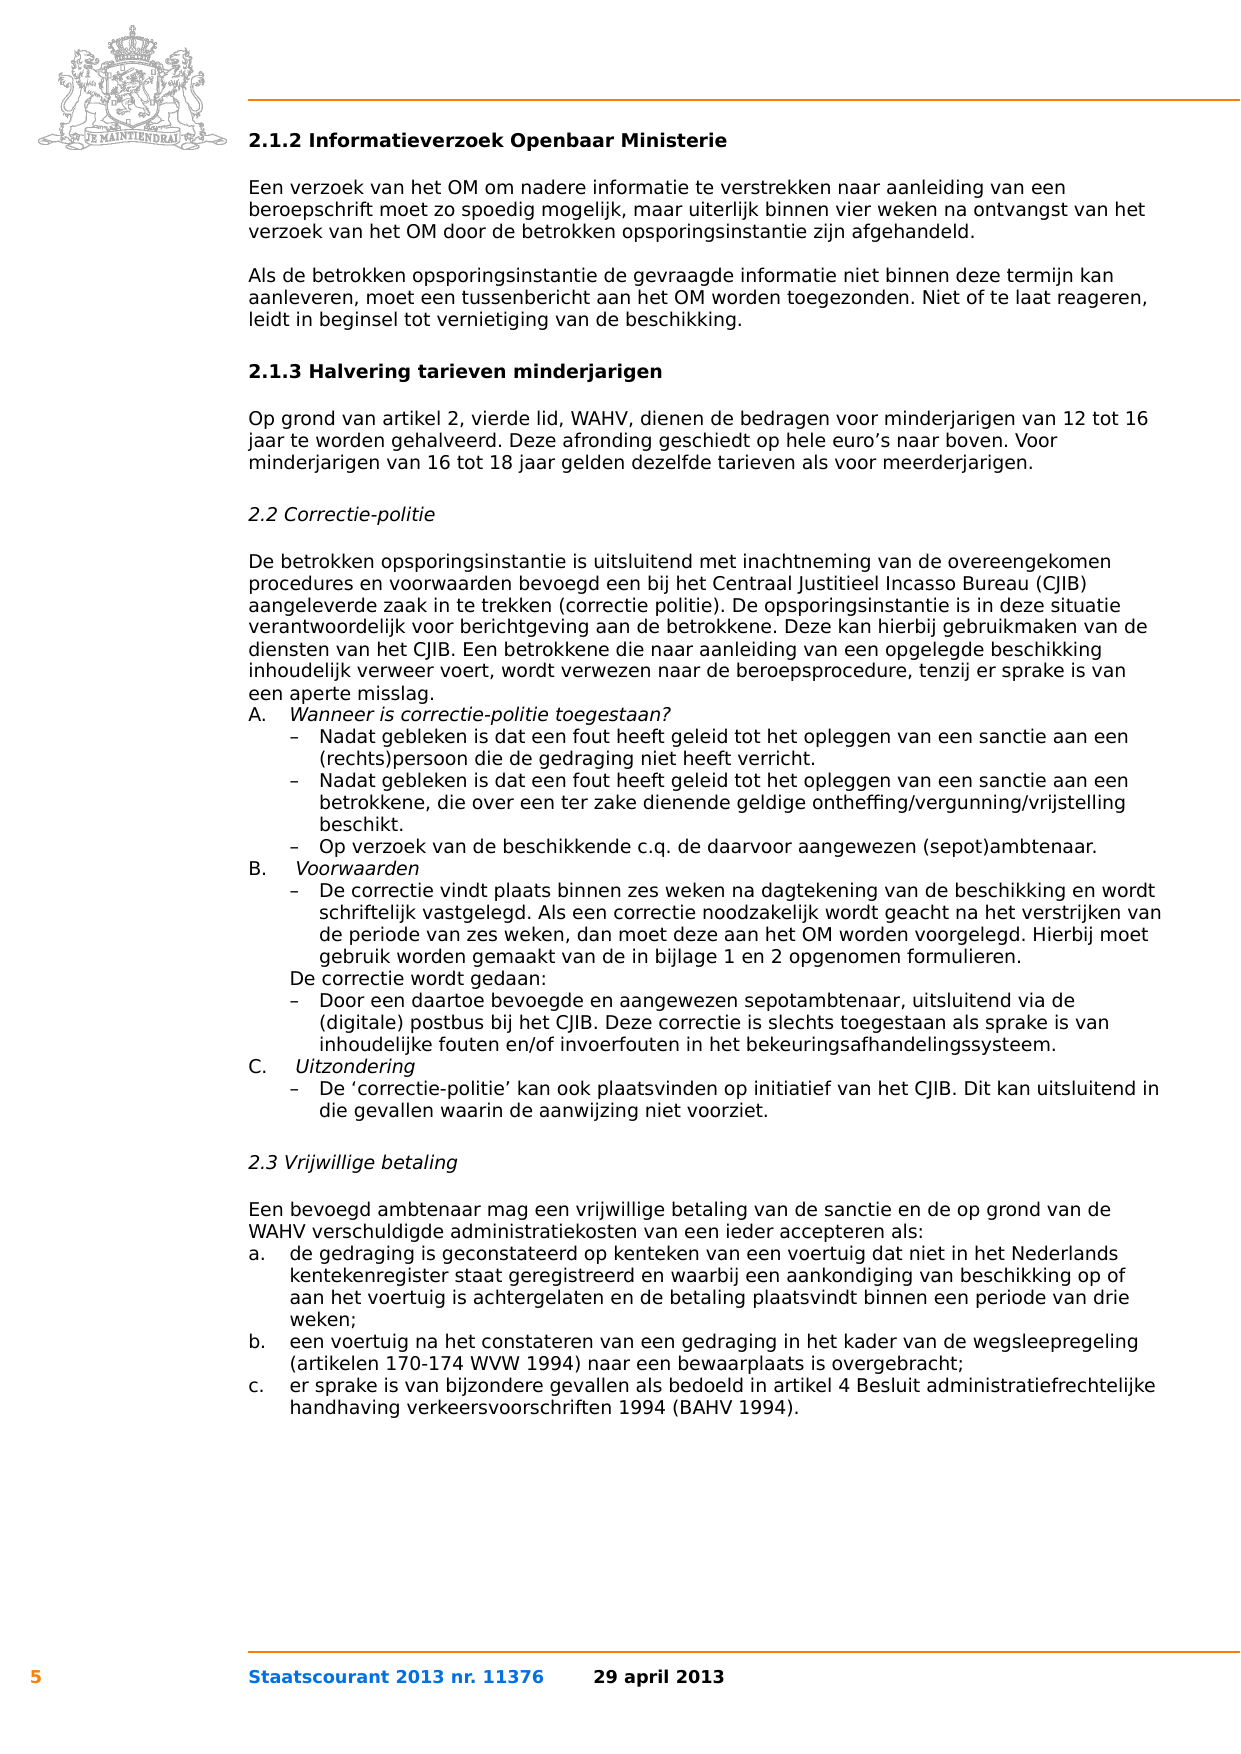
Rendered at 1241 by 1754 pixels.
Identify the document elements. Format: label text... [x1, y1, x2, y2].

picture [38, 25, 227, 150]
text a. de gedraging is geconstateerd op kenteken van een voertuig dat niet in het Nederlands kentekenregister staat geregistreerd en waarbij een aankondiging van beschikking op of aan het voertuig is achtergelaten en de betaling plaatsvindt binnen een periode van drie weken; [248, 1243, 1163, 1331]
text Een verzoek van het OM om nadere informatie te verstrekken naar aanleiding van een beroepschrift moet zo spoedig mogelijk, maar uiterlijk binnen vier weken na ontvangst van het verzoek van het OM door de betrokken opsporingsinstantie zijn afgehandeld. [248, 177, 1163, 243]
subtitle 2.1.3 Halvering tarieven minderjarigen [248, 361, 1163, 383]
text – Op verzoek van de beschikkende c.q. de daarvoor aangewezen (sepot)ambtenaar. [289, 836, 1163, 858]
text A. Wanneer is correctie-politie toegestaan? [248, 704, 1163, 726]
text b. een voertuig na het constateren van een gedraging in het kader van de wegsleepregeling (artikelen 170-174 WVW 1994) naar een bewaarplaats is overgebracht; [248, 1331, 1163, 1375]
text – Nadat gebleken is dat een fout heeft geleid tot het opleggen van een sanctie aan een (rechts)persoon die de gedraging niet heeft verricht. [289, 726, 1163, 770]
text Als de betrokken opsporingsinstantie de gevraagde informatie niet binnen deze termijn kan aanleveren, moet een tussenbericht aan het OM worden toegezonden. Niet of te laat reageren, leidt in beginsel tot vernietiging van de beschikking. [248, 265, 1163, 331]
text C. Uitzondering [248, 1056, 1163, 1078]
text Een bevoegd ambtenaar mag een vrijwillige betaling van de sanctie en de op grond van de WAHV verschuldigde administratiekosten van een ieder accepteren als: [248, 1199, 1163, 1243]
text – Nadat gebleken is dat een fout heeft geleid tot het opleggen van een sanctie aan een betrokkene, die over een ter zake dienende geldige ontheffing/vergunning/vrijstelling beschikt. [289, 770, 1163, 836]
subtitle 2.1.2 Informatieverzoek Openbaar Ministerie [248, 130, 1163, 152]
text B. Voorwaarden [248, 858, 1163, 880]
text – De correctie vindt plaats binnen zes weken na dagtekening van de beschikking en wordt schriftelijk vastgelegd. Als een correctie noodzakelijk wordt geacht na het verstrijken van de periode van zes weken, dan moet deze aan het OM worden voorgelegd. Hierbij moet gebruik worden gemaakt van de in bijlage 1 en 2 opgenomen formulieren. [289, 880, 1163, 968]
text De betrokken opsporingsinstantie is uitsluitend met inachtneming van de overeengekomen procedures en voorwaarden bevoegd een bij het Centraal Justitieel Incasso Bureau (CJIB) aangeleverde zaak in te trekken (correctie politie). De opsporingsinstantie is in deze situatie verantwoordelijk voor berichtgeving aan de betrokkene. Deze kan hierbij gebruikmaken van de diensten van het CJIB. Een betrokkene die naar aanleiding van een opgelegde beschikking inhoudelijk verweer voert, wordt verwezen naar de beroepsprocedure, tenzij er sprake is van een aperte misslag. [248, 551, 1163, 704]
text – Door een daartoe bevoegde en aangewezen sepotambtenaar, uitsluitend via de (digitale) postbus bij het CJIB. Deze correctie is slechts toegestaan als sprake is van inhoudelijke fouten en/of invoerfouten in het bekeuringsafhandelingssysteem. [289, 990, 1163, 1056]
subtitle 2.3 Vrijwillige betaling [248, 1152, 1163, 1174]
text De correctie wordt gedaan: [289, 968, 1163, 990]
subtitle 2.2 Correctie-politie [248, 503, 1163, 526]
text – De ‘correctie-politie’ kan ook plaatsvinden op initiatief van het CJIB. Dit kan uitsluitend in die gevallen waarin de aanwijzing niet voorziet. [289, 1078, 1163, 1122]
text c. er sprake is van bijzondere gevallen als bedoeld in artikel 4 Besluit administratiefrechtelijke handhaving verkeersvoorschriften 1994 (BAHV 1994). [248, 1375, 1163, 1419]
text Op grond van artikel 2, vierde lid, WAHV, dienen de bedragen voor minderjarigen van 12 tot 16 jaar te worden gehalveerd. Deze afronding geschiedt op hele euro’s naar boven. Voor minderjarigen van 16 tot 18 jaar gelden dezelfde tarieven als voor meerderjarigen. [248, 408, 1163, 473]
